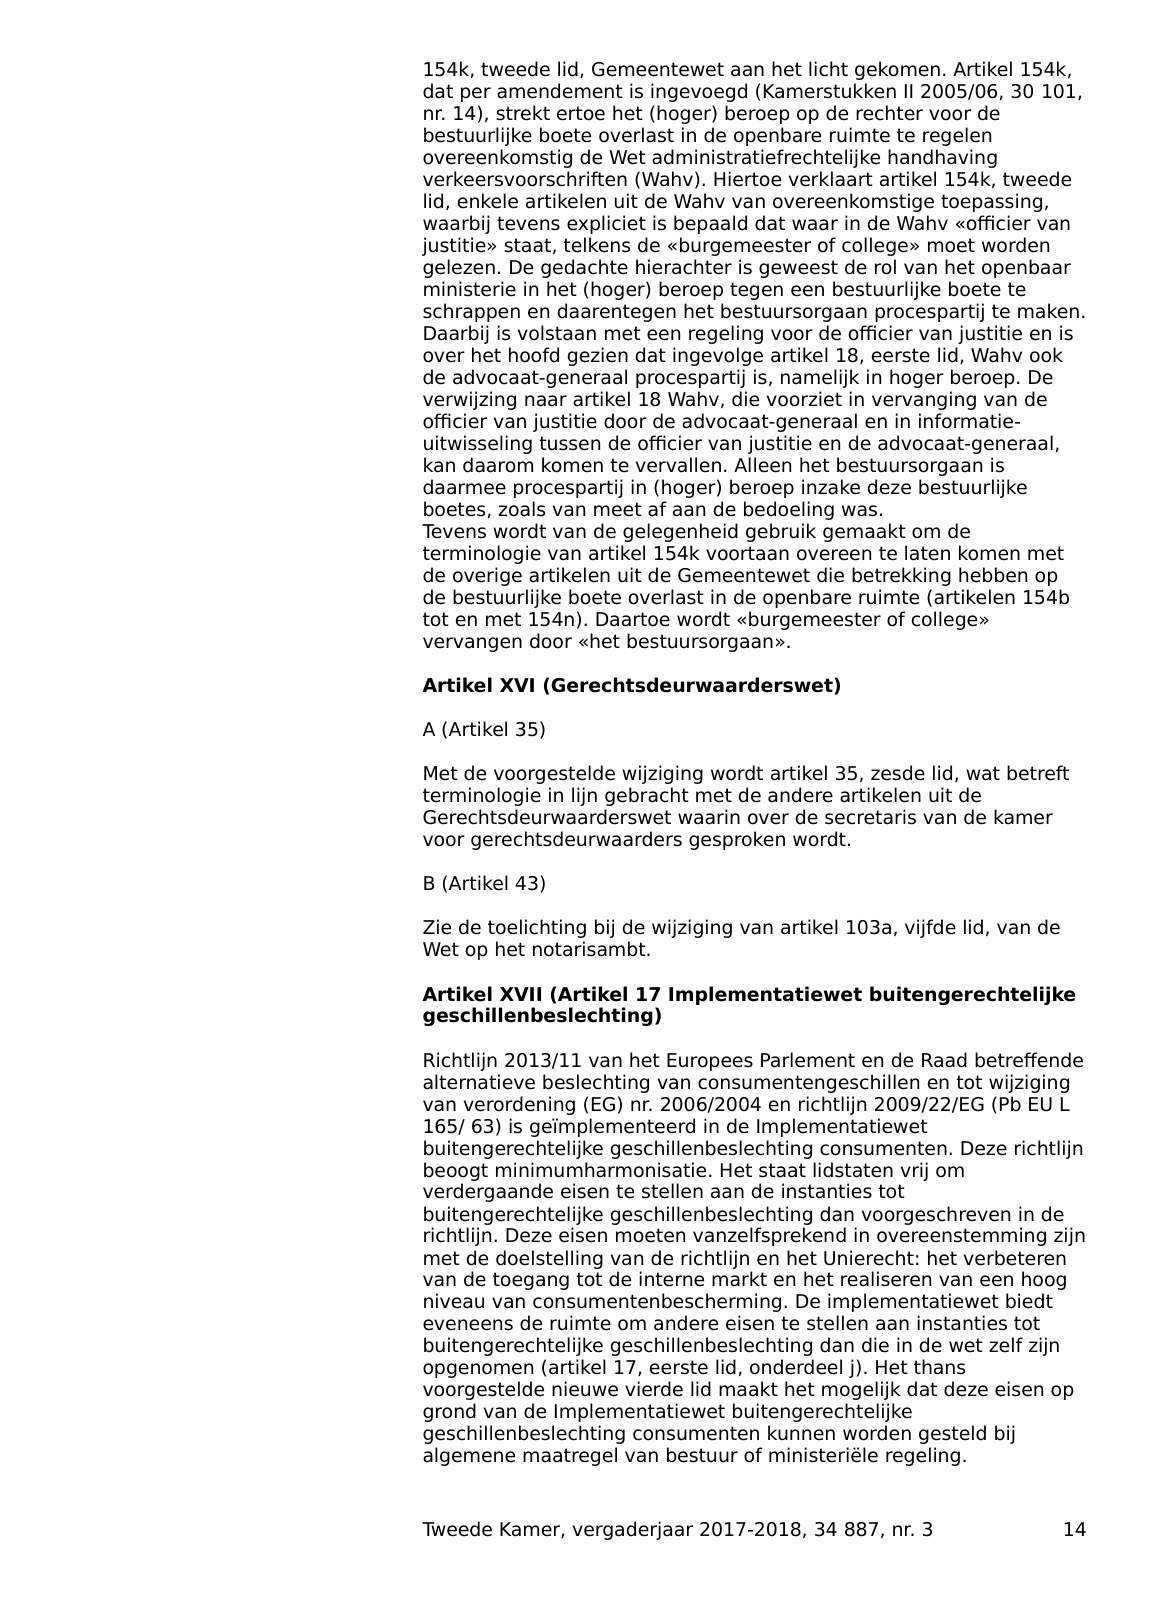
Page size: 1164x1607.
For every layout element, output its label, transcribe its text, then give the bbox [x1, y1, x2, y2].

text Tevens wordt van de gelegenheid gebruik gemaakt om de terminologie van artikel 154k voortaan overeen te laten komen met de overige artikelen uit de Gemeentewet die betrekking hebben op de bestuurlijke boete overlast in de openbare ruimte (artikelen 154b tot en met 154n). Daartoe wordt «burgemeester of college» vervangen door «het bestuursorgaan». [422, 521, 1087, 652]
subtitle B (Artikel 43) [422, 873, 1087, 895]
text Met de voorgestelde wijziging wordt artikel 35, zesde lid, wat betreft terminologie in lijn gebracht met de andere artikelen uit de Gerechtsdeurwaarderswet waarin over de secretaris van de kamer voor gerechtsdeurwaarders gesproken wordt. [422, 763, 1087, 851]
text 154k, tweede lid, Gemeentewet aan het licht gekomen. Artikel 154k, dat per amendement is ingevoegd (Kamerstukken II 2005/06, 30 101, nr. 14), strekt ertoe het (hoger) beroep op de rechter voor de bestuurlijke boete overlast in de openbare ruimte te regelen overeenkomstig de Wet administratiefrechtelijke handhaving verkeersvoorschriften (Wahv). Hiertoe verklaart artikel 154k, tweede lid, enkele artikelen uit de Wahv van overeenkomstige toepassing, waarbij tevens expliciet is bepaald dat waar in de Wahv «officier van justitie» staat, telkens de «burgemeester of college» moet worden gelezen. De gedachte hierachter is geweest de rol van het openbaar ministerie in het (hoger) beroep tegen een bestuurlijke boete te schrappen en daarentegen het bestuursorgaan procespartij te maken. Daarbij is volstaan met een regeling voor de officier van justitie en is over het hoofd gezien dat ingevolge artikel 18, eerste lid, Wahv ook de advocaat-generaal procespartij is, namelijk in hoger beroep. De verwijzing naar artikel 18 Wahv, die voorziet in vervanging van de officier van justitie door de advocaat-generaal en in informatie-uitwisseling tussen de officier van justitie en de advocaat-generaal, kan daarom komen te vervallen. Alleen het bestuursorgaan is daarmee procespartij in (hoger) beroep inzake deze bestuurlijke boetes, zoals van meet af aan de bedoeling was. [422, 59, 1087, 521]
text Richtlijn 2013/11 van het Europees Parlement en de Raad betreffende alternatieve beslechting van consumentengeschillen en tot wijziging van verordening (EG) nr. 2006/2004 en richtlijn 2009/22/EG (Pb EU L 165/ 63) is geïmplementeerd in de Implementatiewet buitengerechtelijke geschillenbeslechting consumenten. Deze richtlijn beoogt minimumharmonisatie. Het staat lidstaten vrij om verdergaande eisen te stellen aan de instanties tot buitengerechtelijke geschillenbeslechting dan voorgeschreven in de richtlijn. Deze eisen moeten vanzelfsprekend in overeenstemming zijn met de doelstelling van de richtlijn en het Unierecht: het verbeteren van de toegang tot de interne markt en het realiseren van een hoog niveau van consumentenbescherming. De implementatiewet biedt eveneens de ruimte om andere eisen te stellen aan instanties tot buitengerechtelijke geschillenbeslechting dan die in de wet zelf zijn opgenomen (artikel 17, eerste lid, onderdeel j). Het thans voorgestelde nieuwe vierde lid maakt het mogelijk dat deze eisen op grond van de Implementatiewet buitengerechtelijke geschillenbeslechting consumenten kunnen worden gesteld bij algemene maatregel van bestuur of ministeriële regeling. [422, 1049, 1087, 1467]
text Zie de toelichting bij de wijziging van artikel 103a, vijfde lid, van de Wet op het notarisambt. [422, 917, 1087, 961]
subtitle A (Artikel 35) [422, 719, 1087, 741]
subtitle Artikel XVI (Gerechtsdeurwaarderswet) [422, 675, 1087, 697]
subtitle Artikel XVII (Artikel 17 Implementatiewet buitengerechtelijke geschillenbeslechting) [422, 983, 1087, 1027]
